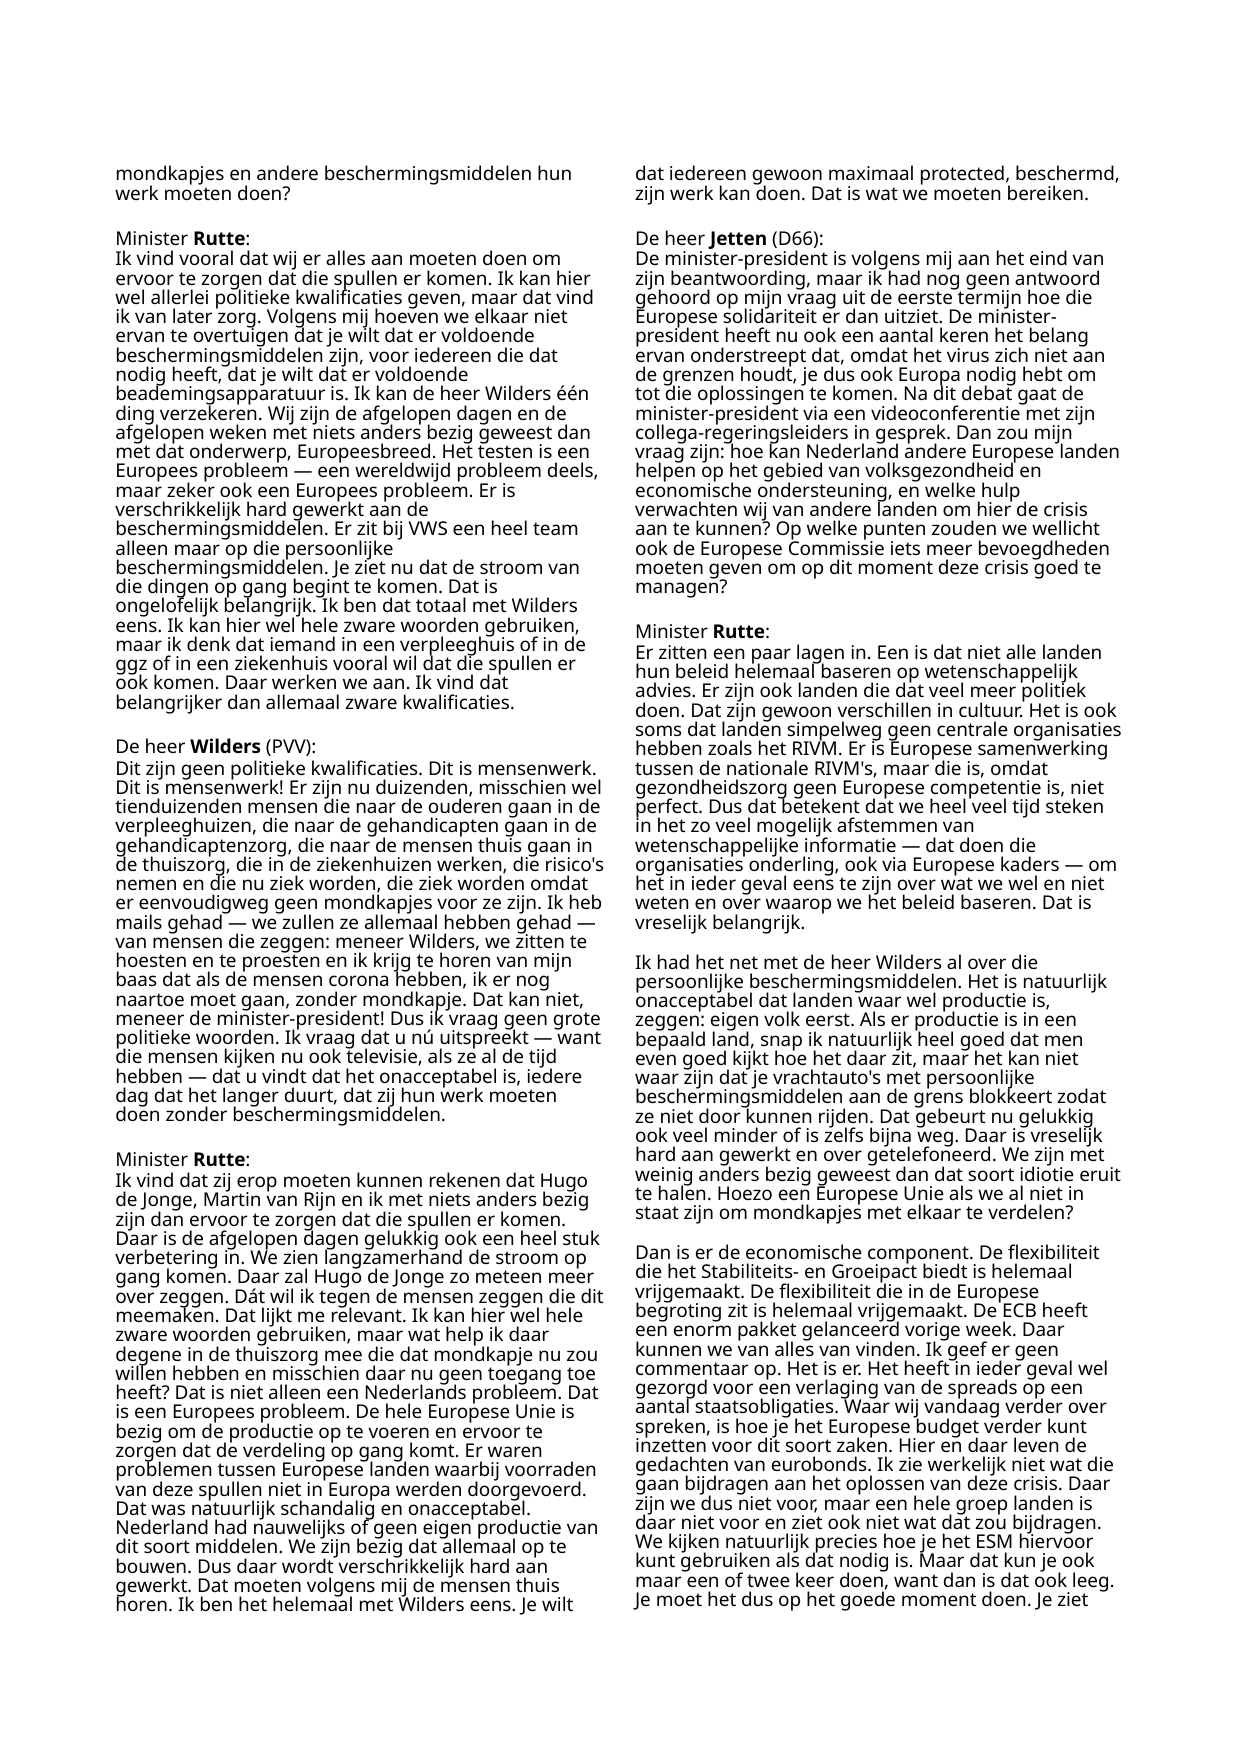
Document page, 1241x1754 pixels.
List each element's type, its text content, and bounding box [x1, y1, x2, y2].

text Dan is er de economische component. De flexibiliteit die het Stabiliteits- en Groeipact biedt is helemaal vrijgemaakt. De flexibiliteit die in de Europese begroting zit is helemaal vrijgemaakt. De ECB heeft een enorm pakket gelanceerd vorige week. Daar kunnen we van alles van vinden. Ik geef er geen commentaar op. Het is er. Het heeft in ieder geval wel gezorgd voor een verlaging van de spreads op een aantal staatsobligaties. Waar wij vandaag verder over spreken, is hoe je het Europese budget verder kunt inzetten voor dit soort zaken. Hier en daar leven de gedachten van eurobonds. Ik zie werkelijk niet wat die gaan bijdragen aan het oplossen van deze crisis. Daar zijn we dus niet voor, maar een hele groep landen is daar niet voor en ziet ook niet wat dat zou bijdragen. We kijken natuurlijk precies hoe je het ESM hiervoor kunt gebruiken als dat nodig is. Maar dat kun je ook maar een of twee keer doen, want dan is dat ook leeg. Je moet het dus op het goede moment doen. Je ziet [635, 1244, 1125, 1610]
text dat iedereen gewoon maximaal protected, beschermd, zijn werk kan doen. Dat is wat we moeten bereiken. [635, 165, 1125, 204]
text Ik vind vooral dat wij er alles aan moeten doen om ervoor te zorgen dat die spullen er komen. Ik kan hier wel allerlei politieke kwalificaties geven, maar dat vind ik van later zorg. Volgens mij hoeven we elkaar niet ervan te overtuigen dat je wilt dat er voldoende beschermingsmiddelen zijn, voor iedereen die dat nodig heeft, dat je wilt dat er voldoende beademingsapparatuur is. Ik kan de heer Wilders één ding verzekeren. Wij zijn de afgelopen dagen en de afgelopen weken met niets anders bezig geweest dan met dat onderwerp, Europeesbreed. Het testen is een Europees probleem — een wereldwijd probleem deels, maar zeker ook een Europees probleem. Er is verschrikkelijk hard gewerkt aan de beschermingsmiddelen. Er zit bij VWS een heel team alleen maar op die persoonlijke beschermingsmiddelen. Je ziet nu dat de stroom van die dingen op gang begint te komen. Dat is ongelofelijk belangrijk. Ik ben dat totaal met Wilders eens. Ik kan hier wel hele zware woorden gebruiken, maar ik denk dat iemand in een verpleeghuis of in de ggz of in een ziekenhuis vooral wil dat die spullen er ook komen. Daar werken we aan. Ik vind dat belangrijker dan allemaal zware kwalificaties. [115, 250, 605, 713]
text Ik had het net met de heer Wilders al over die persoonlijke beschermingsmiddelen. Het is natuurlijk onacceptabel dat landen waar wel productie is, zeggen: eigen volk eerst. Als er productie is in een bepaald land, snap ik natuurlijk heel goed dat men even goed kijkt hoe het daar zit, maar het kan niet waar zijn dat je vrachtauto's met persoonlijke beschermingsmiddelen aan de grens blokkeert zodat ze niet door kunnen rijden. Dat gebeurt nu gelukkig ook veel minder of is zelfs bijna weg. Daar is vreselijk hard aan gewerkt en over getelefoneerd. We zijn met weinig anders bezig geweest dan dat soort idiotie eruit te halen. Hoezo een Europese Unie als we al niet in staat zijn om mondkapjes met elkaar te verdelen? [635, 954, 1125, 1223]
text De minister-president is volgens mij aan het eind van zijn beantwoording, maar ik had nog geen antwoord gehoord op mijn vraag uit de eerste termijn hoe die Europese solidariteit er dan uitziet. De minister-president heeft nu ook een aantal keren het belang ervan onderstreept dat, omdat het virus zich niet aan de grenzen houdt, je dus ook Europa nodig hebt om tot die oplossingen te komen. Na dit debat gaat de minister-president via een videoconferentie met zijn collega-regeringsleiders in gesprek. Dan zou mijn vraag zijn: hoe kan Nederland andere Europese landen helpen op het gebied van volksgezondheid en economische ondersteuning, en welke hulp verwachten wij van andere landen om hier de crisis aan te kunnen? Op welke punten zouden we wellicht ook de Europese Commissie iets meer bevoegdheden moeten geven om op dit moment deze crisis goed te managen? [635, 250, 1125, 597]
text Ik vind dat zij erop moeten kunnen rekenen dat Hugo de Jonge, Martin van Rijn en ik met niets anders bezig zijn dan ervoor te zorgen dat die spullen er komen. Daar is de afgelopen dagen gelukkig ook een heel stuk verbetering in. We zien langzamerhand de stroom op gang komen. Daar zal Hugo de Jonge zo meteen meer over zeggen. Dát wil ik tegen de mensen zeggen die dit meemaken. Dat lijkt me relevant. Ik kan hier wel hele zware woorden gebruiken, maar wat help ik daar degene in de thuiszorg mee die dat mondkapje nu zou willen hebben en misschien daar nu geen toegang toe heeft? Dat is niet alleen een Nederlands probleem. Dat is een Europees probleem. De hele Europese Unie is bezig om de productie op te voeren en ervoor te zorgen dat de verdeling op gang komt. Er waren problemen tussen Europese landen waarbij voorraden van deze spullen niet in Europa werden doorgevoerd. Dat was natuurlijk schandalig en onacceptabel. Nederland had nauwelijks of geen eigen productie van dit soort middelen. We zijn bezig dat allemaal op te bouwen. Dus daar wordt verschrikkelijk hard aan gewerkt. Dat moeten volgens mij de mensen thuis horen. Ik ben het helemaal met Wilders eens. Je wilt [115, 1172, 605, 1615]
text Er zitten een paar lagen in. Een is dat niet alle landen hun beleid helemaal baseren op wetenschappelijk advies. Er zijn ook landen die dat veel meer politiek doen. Dat zijn gewoon verschillen in cultuur. Het is ook soms dat landen simpelweg geen centrale organisaties hebben zoals het RIVM. Er is Europese samenwerking tussen de nationale RIVM's, maar die is, omdat gezondheidszorg geen Europese competentie is, niet perfect. Dus dat betekent dat we heel veel tijd steken in het zo veel mogelijk afstemmen van wetenschappelijke informatie — dat doen die organisaties onderling, ook via Europese kaders — om het in ieder geval eens te zijn over wat we wel en niet weten en over waarop we het beleid baseren. Dat is vreselijk belangrijk. [635, 644, 1125, 933]
text Minister Rutte: [635, 618, 1125, 644]
text De heer Jetten (D66): [635, 225, 1125, 250]
text De heer Wilders (PVV): [115, 734, 605, 759]
text Dit zijn geen politieke kwalificaties. Dit is mensenwerk. Dit is mensenwerk! Er zijn nu duizenden, misschien wel tienduizenden mensen die naar de ouderen gaan in de verpleeghuizen, die naar de gehandicapten gaan in de gehandicaptenzorg, die naar de mensen thuis gaan in de thuiszorg, die in de ziekenhuizen werken, die risico's nemen en die nu ziek worden, die ziek worden omdat er eenvoudigweg geen mondkapjes voor ze zijn. Ik heb mails gehad — we zullen ze allemaal hebben gehad — van mensen die zeggen: meneer Wilders, we zitten te hoesten en te proesten en ik krijg te horen van mijn baas dat als de mensen corona hebben, ik er nog naartoe moet gaan, zonder mondkapje. Dat kan niet, meneer de minister-president! Dus ik vraag geen grote politieke woorden. Ik vraag dat u nú uitspreekt — want die mensen kijken nu ook televisie, als ze al de tijd hebben — dat u vindt dat het onacceptabel is, iedere dag dat het langer duurt, dat zij hun werk moeten doen zonder beschermingsmiddelen. [115, 759, 605, 1126]
text mondkapjes en andere beschermingsmiddelen hun werk moeten doen? [115, 165, 605, 204]
text Minister Rutte: [115, 225, 605, 250]
text Minister Rutte: [115, 1146, 605, 1172]
